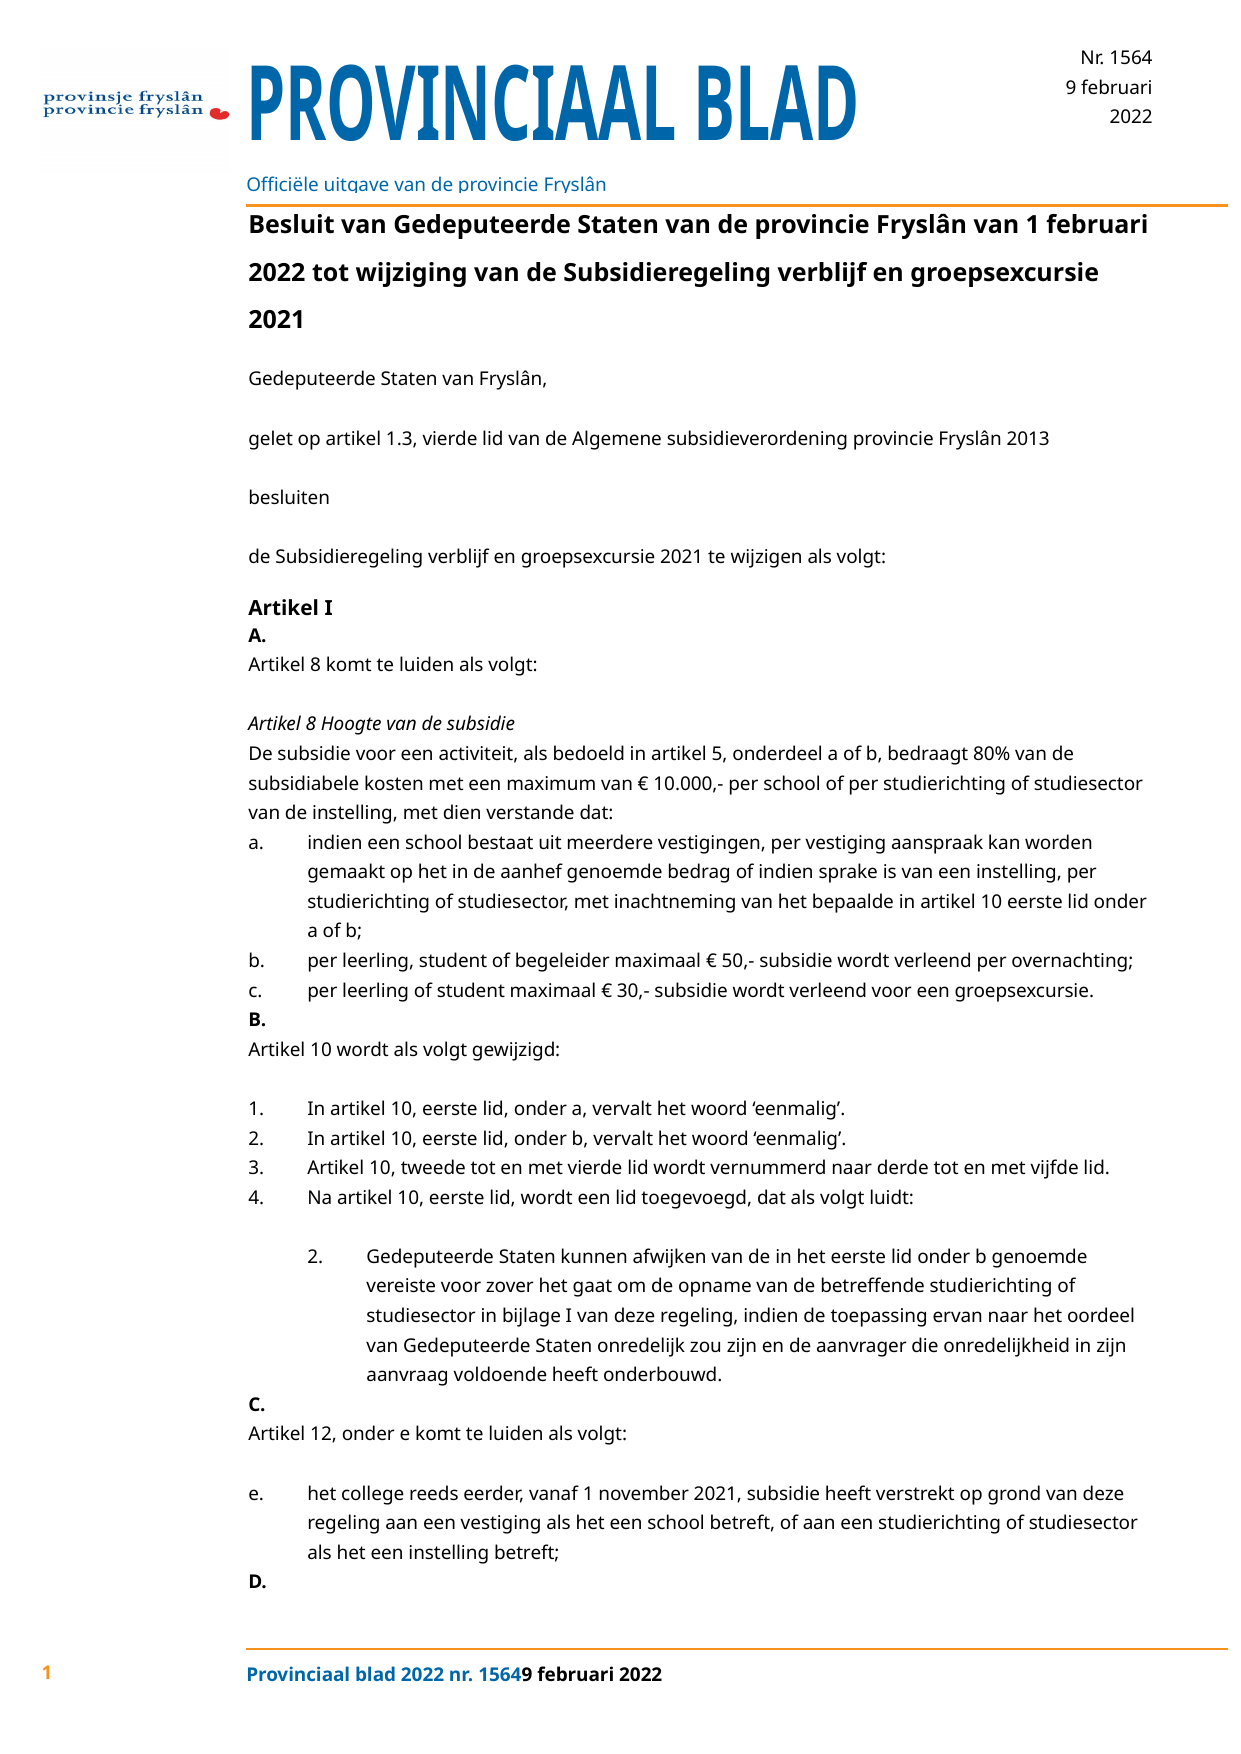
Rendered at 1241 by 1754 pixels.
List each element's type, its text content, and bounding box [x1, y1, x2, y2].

text Besluit van Gedeputeerde Staten van de provincie Fryslân van 1 februari 2022 tot wijziging van de Subsidieregeling verblijf en groepsexcursie 2021 [248, 207, 1152, 336]
list Artikel 10, tweede tot en met vierde lid wordt vernummerd naar derde tot en met vijfde lid. [248, 1154, 1152, 1180]
list Na artikel 10, eerste lid, wordt een lid toegevoegd, dat als volgt luidt: [248, 1184, 1152, 1210]
list het college reeds eerder, vanaf 1 november 2021, subsidie heeft verstrekt op grond van deze regeling aan een vestiging als het een school betreft, of aan een studierichting of studiesector als het een instelling betreft; [248, 1480, 1152, 1565]
text D. [248, 1568, 1152, 1594]
list Gedeputeerde Staten kunnen afwijken van de in het eerste lid onder b genoemde vereiste voor zover het gaat om de opname van de betreffende studierichting of studiesector in bijlage I van deze regeling, indien de toepassing ervan naar het oordeel van Gedeputeerde Staten onredelijk zou zijn en de aanvrager die onredelijkheid in zijn aanvraag voldoende heeft onderbouwd. [307, 1243, 1152, 1387]
text gelet op artikel 1.3, vierde lid van de Algemene subsidieverordening provincie Fryslân 2013 [248, 425, 1152, 450]
text Artikel 8 komt te luiden als volgt: [248, 651, 1152, 677]
text besluiten [248, 484, 1152, 509]
text Gedeputeerde Staten van Fryslân, [248, 366, 1152, 391]
list per leerling of student maximaal € 30,- subsidie wordt verleend voor een groepsexcursie. [248, 977, 1152, 1003]
text C. [248, 1391, 1152, 1417]
text De subsidie voor een activiteit, als bedoeld in artikel 5, onderdeel a of b, bedraagt 80% van de subsidiabele kosten met een maximum van € 10.000,- per school of per studierichting of studiesector van de instelling, met dien verstande dat: [248, 740, 1152, 825]
list indien een school bestaat uit meerdere vestigingen, per vestiging aanspraak kan worden gemaakt op het in de aanhef genoemde bedrag of indien sprake is van een instelling, per studierichting of studiesector, met inachtneming van het bepaalde in artikel 10 eerste lid onder a of b; [248, 829, 1152, 943]
text de Subsidieregeling verblijf en groepsexcursie 2021 te wijzigen als volgt: [248, 543, 1152, 569]
text Artikel 12, onder e komt te luiden als volgt: [248, 1421, 1152, 1446]
text Artikel 8 Hoogte van de subsidie [248, 711, 1152, 736]
text B. [248, 1006, 1152, 1032]
list per leerling, student of begeleider maximaal € 50,- subsidie wordt verleend per overnachting; [248, 947, 1152, 973]
text A. [248, 622, 1152, 648]
picture [41, 47, 231, 172]
list In artikel 10, eerste lid, onder a, vervalt het woord ‘eenmalig’. [248, 1095, 1152, 1121]
text Artikel 10 wordt als volgt gewijzigd: [248, 1036, 1152, 1062]
list In artikel 10, eerste lid, onder b, vervalt het woord ‘eenmalig’. [248, 1125, 1152, 1151]
text Artikel I [248, 593, 1152, 622]
